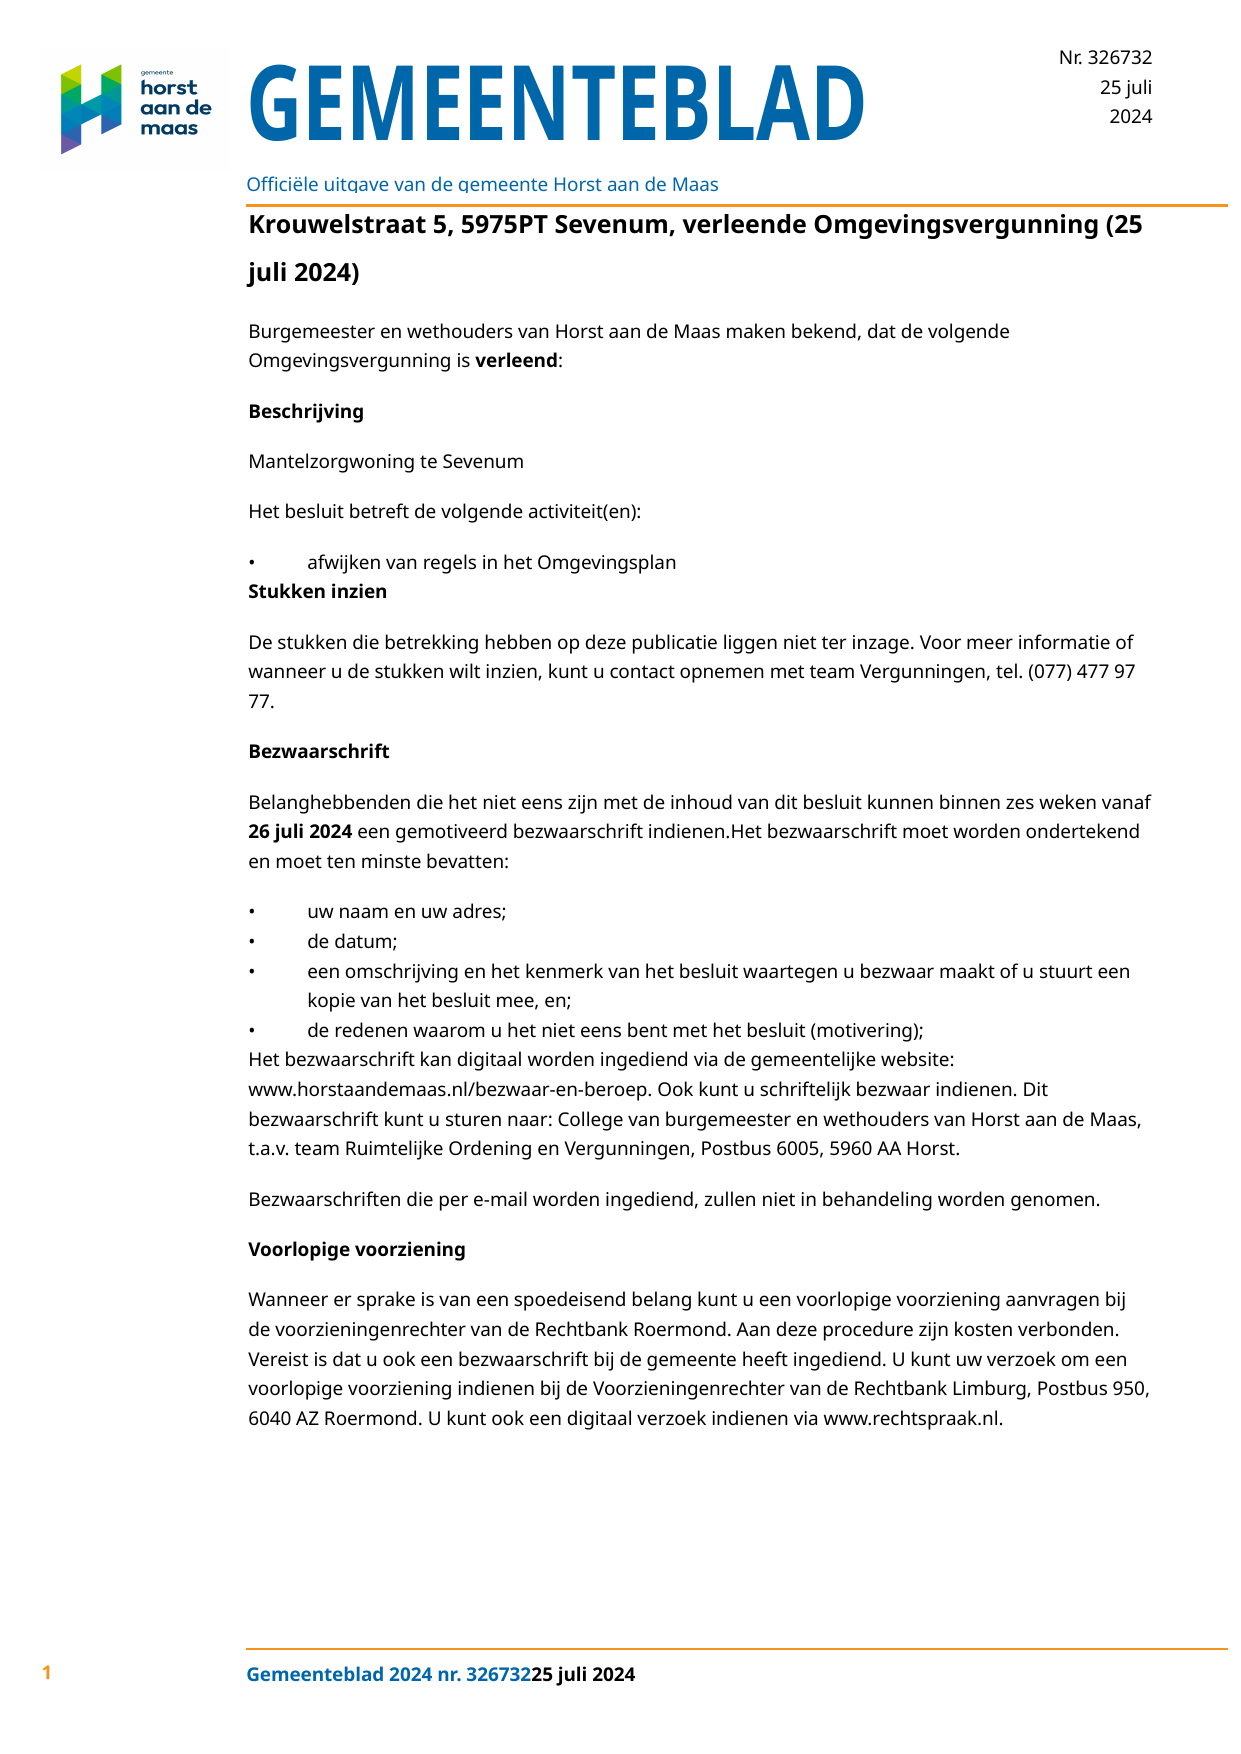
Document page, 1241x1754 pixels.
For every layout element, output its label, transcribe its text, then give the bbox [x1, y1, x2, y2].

text Bezwaarschrift [248, 739, 1152, 764]
text Burgemeester en wethouders van Horst aan de Maas maken bekend, dat de volgende Omgevingsvergunning is verleend: [248, 318, 1152, 373]
text Het besluit betreft de volgende activiteit(en): [248, 499, 1152, 524]
list een omschrijving en het kenmerk van het besluit waartegen u bezwaar maakt of u stuurt een kopie van het besluit mee, en; [248, 958, 1152, 1013]
list de datum; [248, 928, 1152, 954]
picture [41, 47, 231, 172]
list de redenen waarom u het niet eens bent met het besluit (motivering); [248, 1017, 1152, 1043]
text Stukken inzien [248, 579, 1152, 604]
text Het bezwaarschrift kan digitaal worden ingediend via de gemeentelijke website: www.horstaandemaas.nl/bezwaar-en-beroep. Ook kunt u schriftelijk bezwaar indienen. Dit bezwaarschrift kunt u sturen naar: College van burgemeester en wethouders van Horst aan de Maas, t.a.v. team Ruimtelijke Ordening en Vergunningen, Postbus 6005, 5960 AA Horst. [248, 1047, 1152, 1161]
text Krouwelstraat 5, 5975PT Sevenum, verleende Omgevingsvergunning (25 juli 2024) [248, 207, 1152, 288]
list afwijken van regels in het Omgevingsplan [248, 549, 1152, 575]
text De stukken die betrekking hebben op deze publicatie liggen niet ter inzage. Voor meer informatie of wanneer u de stukken wilt inzien, kunt u contact opnemen met team Vergunningen, tel. (077) 477 97 77. [248, 629, 1152, 714]
text Voorlopige voorziening [248, 1236, 1152, 1262]
text Mantelzorgwoning te Sevenum [248, 448, 1152, 474]
text Beschrijving [248, 398, 1152, 424]
list uw naam en uw adres; [248, 899, 1152, 924]
text Bezwaarschriften die per e-mail worden ingediend, zullen niet in behandeling worden genomen. [248, 1186, 1152, 1212]
text Belanghebbenden die het niet eens zijn met de inhoud van dit besluit kunnen binnen zes weken vanaf 26 juli 2024 een gemotiveerd bezwaarschrift indienen.Het bezwaarschrift moet worden ondertekend en moet ten minste bevatten: [248, 789, 1152, 874]
text Wanneer er sprake is van een spoedeisend belang kunt u een voorlopige voorziening aanvragen bij de voorzieningenrechter van de Rechtbank Roermond. Aan deze procedure zijn kosten verbonden. Vereist is dat u ook een bezwaarschrift bij de gemeente heeft ingediend. U kunt uw verzoek om een voorlopige voorziening indienen bij de Voorzieningenrechter van de Rechtbank Limburg, Postbus 950, 6040 AZ Roermond. U kunt ook een digitaal verzoek indienen via www.rechtspraak.nl. [248, 1287, 1152, 1431]
